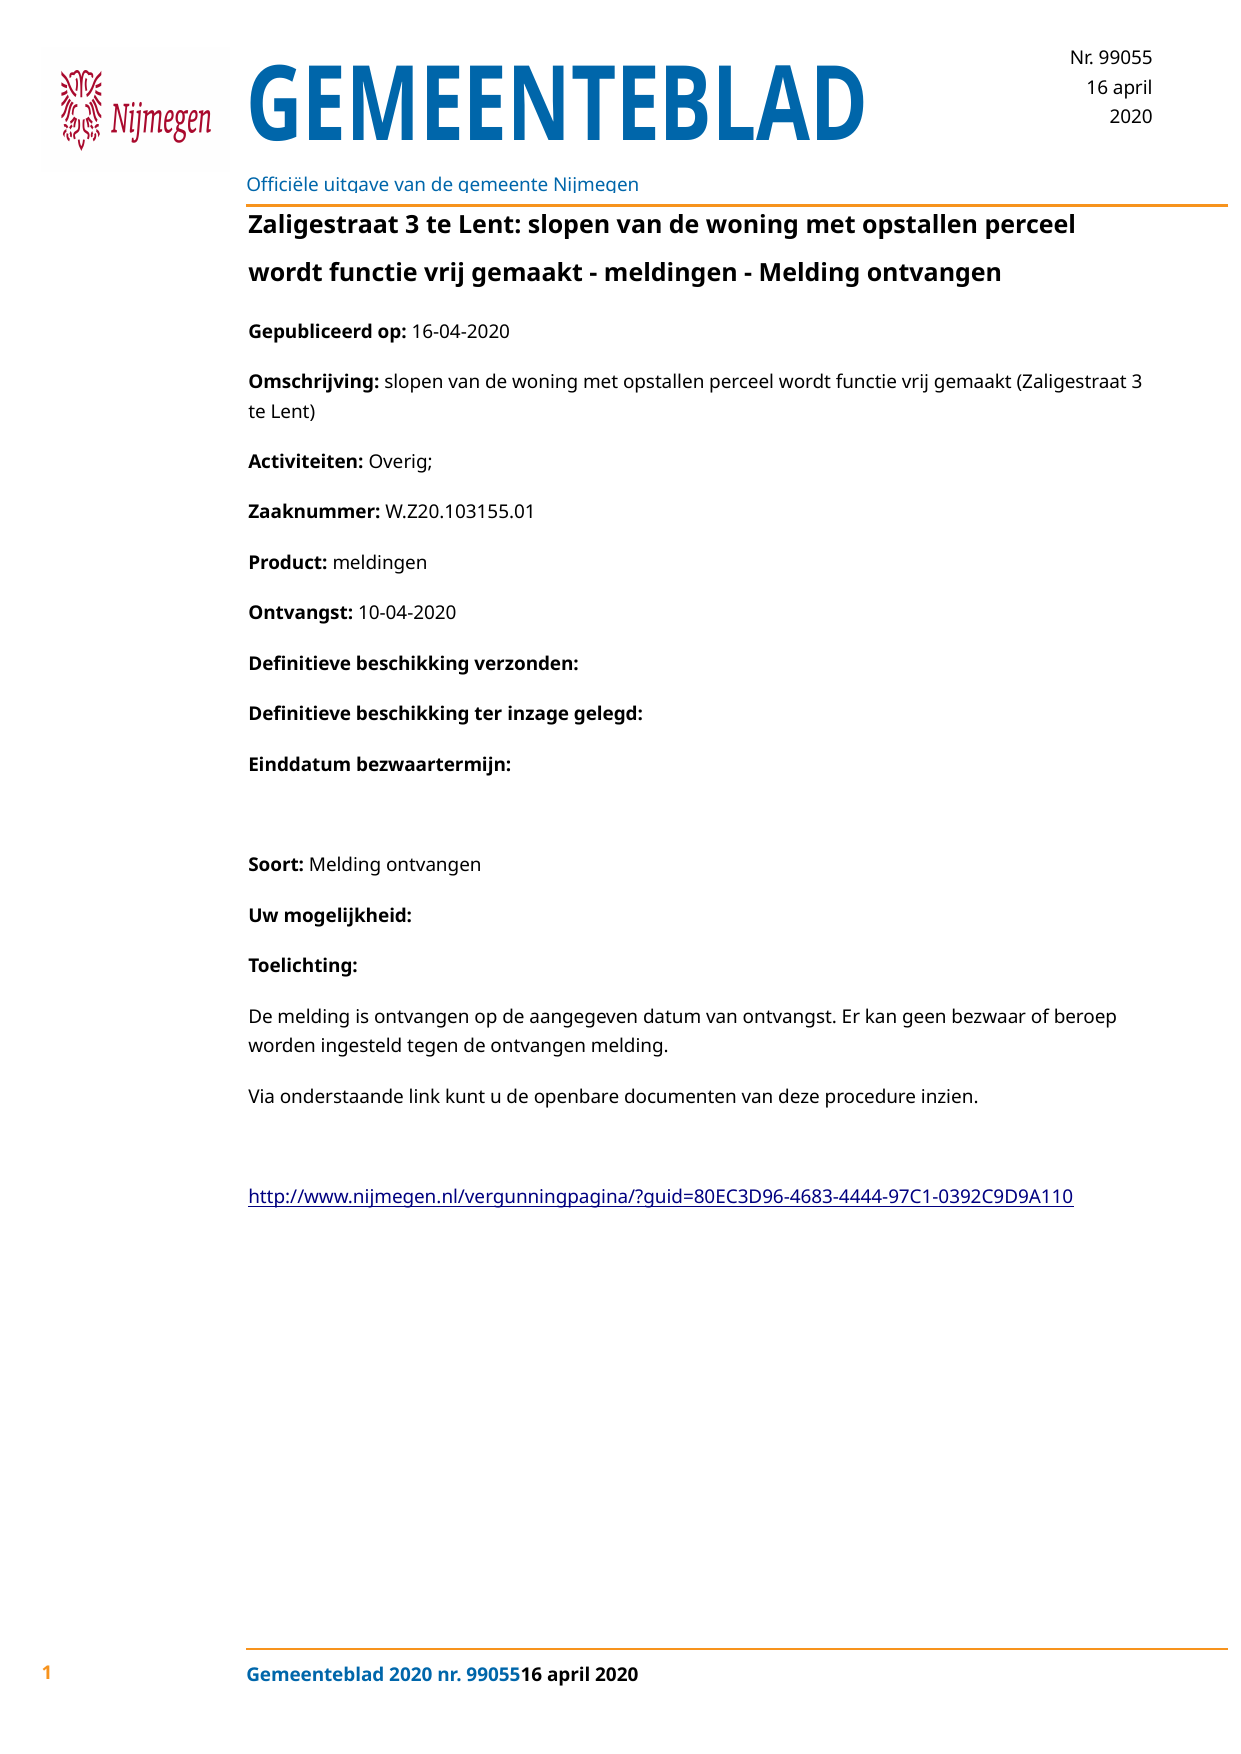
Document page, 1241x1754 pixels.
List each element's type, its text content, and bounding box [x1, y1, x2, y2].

text Definitieve beschikking ter inzage gelegd: [248, 700, 1152, 726]
text Einddatum bezwaartermijn: [248, 751, 1152, 777]
text Ontvangst: 10-04-2020 [248, 599, 1152, 625]
text http://www.nijmegen.nl/vergunningpagina/?guid=80EC3D96-4683-4444-97C1-0392C9D9A110 [248, 1184, 1152, 1209]
text Via onderstaande link kunt u de openbare documenten van deze procedure inzien. [248, 1083, 1152, 1109]
text Gepubliceerd op: 16-04-2020 [248, 318, 1152, 344]
text Zaaknummer: W.Z20.103155.01 [248, 499, 1152, 524]
text De melding is ontvangen op de aangegeven datum van ontvangst. Er kan geen bezwaar of beroep worden ingesteld tegen de ontvangen melding. [248, 1003, 1152, 1058]
text Definitieve beschikking verzonden: [248, 650, 1152, 676]
text Toelichting: [248, 952, 1152, 978]
text Activiteiten: Overig; [248, 448, 1152, 474]
text Uw mogelijkheid: [248, 902, 1152, 928]
text Omschrijving: slopen van de woning met opstallen perceel wordt functie vrij gemaakt (Zaligestraat 3 te Lent) [248, 368, 1152, 424]
picture [41, 47, 231, 172]
text Soort: Melding ontvangen [248, 852, 1152, 877]
text Product: meldingen [248, 549, 1152, 575]
text Zaligestraat 3 te Lent: slopen van de woning met opstallen perceel wordt functie vrij gemaakt - meldingen - Melding ontvangen [248, 207, 1152, 288]
